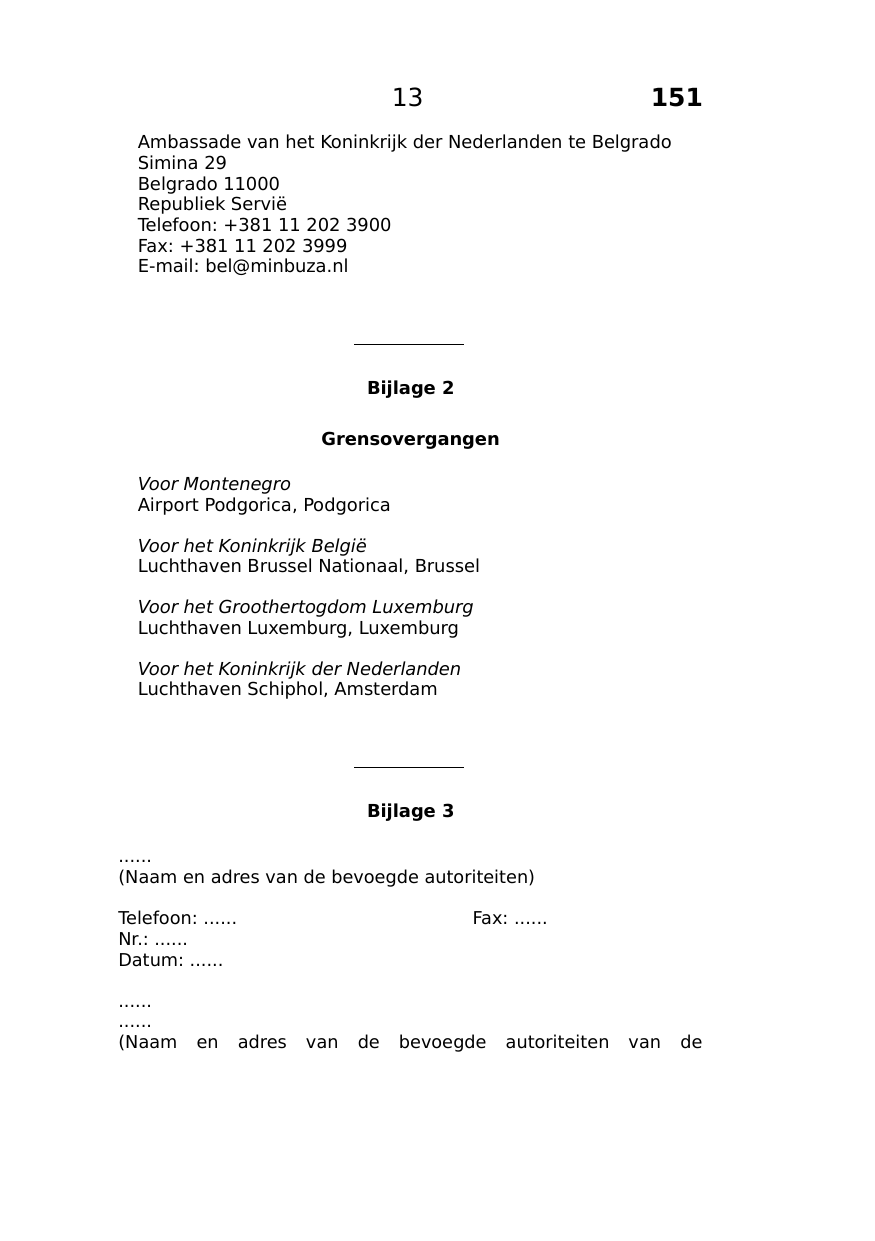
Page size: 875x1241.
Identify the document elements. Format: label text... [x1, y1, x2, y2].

text Telefoon: +381 11 202 3900 [118, 215, 703, 236]
text Ambassade van het Koninkrijk der Nederlanden te Belgrado [118, 132, 703, 153]
text Voor het Groothertogdom Luxemburg [118, 597, 703, 618]
table_cell ...... [118, 991, 703, 1011]
text Luchthaven Luxemburg, Luxemburg [118, 618, 703, 638]
text Luchthaven Schiphol, Amsterdam [118, 679, 703, 700]
table_cell Nr.: ...... [118, 929, 703, 949]
text Voor Montenegro [118, 474, 703, 495]
text E-mail: bel@minbuza.nl [118, 256, 703, 277]
subtitle Bijlage 3 [118, 801, 703, 821]
subtitle Bijlage 2 [118, 378, 703, 398]
table_cell (Naam en adres van de bevoegde autoriteiten) [118, 867, 703, 888]
text Voor het Koninkrijk België [118, 536, 703, 556]
text Simina 29 [118, 153, 703, 173]
table_cell Fax: ...... [467, 908, 703, 929]
table_cell [118, 970, 467, 991]
table_header ...... [118, 846, 703, 867]
table_cell Datum: ...... [118, 950, 703, 970]
subtitle Grensovergangen [118, 428, 703, 449]
table_cell ...... [118, 1011, 703, 1032]
text Belgrado 11000 [118, 173, 703, 194]
text Republiek Servië [118, 194, 703, 215]
text Luchthaven Brussel Nationaal, Brussel [118, 556, 703, 577]
table_cell Telefoon: ...... [118, 908, 467, 929]
text Fax: +381 11 202 3999 [118, 236, 703, 256]
text Voor het Koninkrijk der Nederlanden [118, 658, 703, 679]
table_cell [467, 970, 703, 991]
table_cell [467, 888, 703, 908]
text Airport Podgorica, Podgorica [118, 495, 703, 516]
table_cell (Naam en adres van de bevoegde autoriteiten van de [118, 1032, 703, 1053]
table_cell [118, 888, 467, 908]
